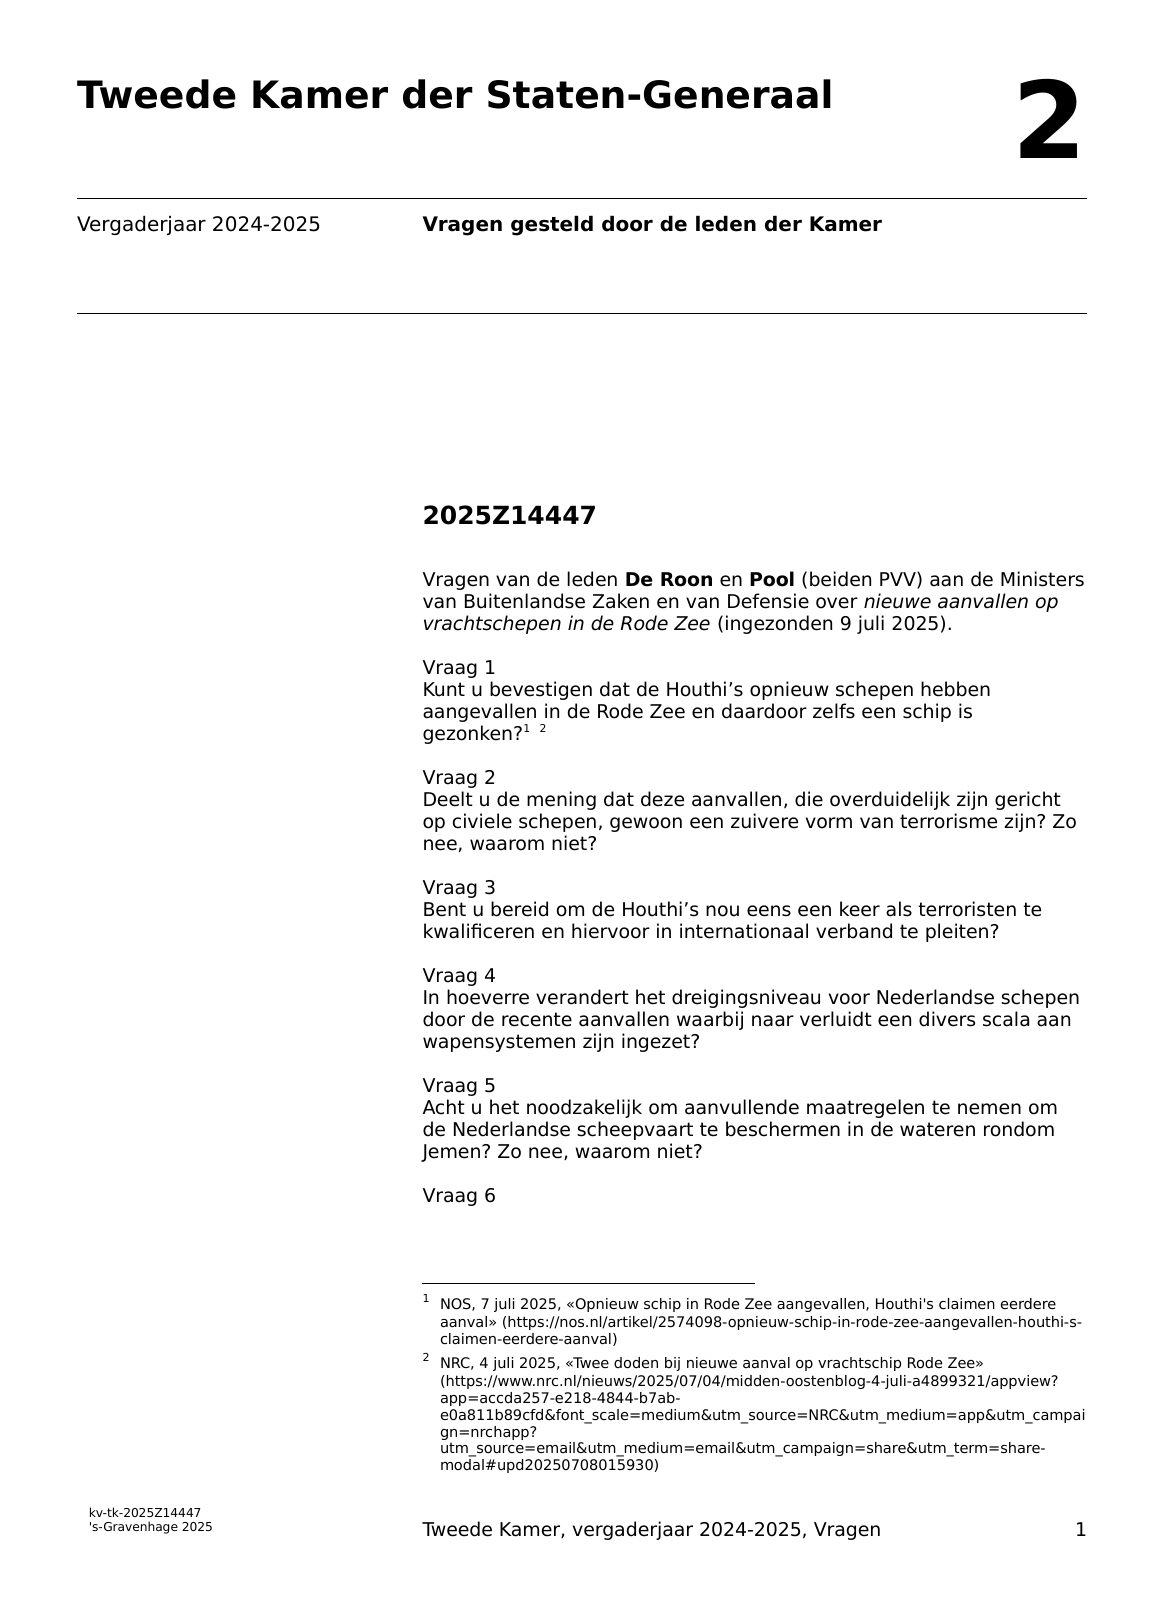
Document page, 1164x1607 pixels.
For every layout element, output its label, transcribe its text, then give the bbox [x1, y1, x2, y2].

table_cell Vragen gesteld door de leden der Kamer [422, 199, 1087, 313]
text Bent u bereid om de Houthi’s nou eens een keer als terroristen te kwalificeren en hiervoor in internationaal verband te pleiten? [422, 899, 1087, 943]
text NRC, 4 juli 2025, «Twee doden bij nieuwe aanval op vrachtschip Rode Zee» (https://www.nrc.nl/nieuws/2025/07/04/midden-oostenblog-4-juli-a4899321/appview?app=accda257-e218-4844-b7ab-e0a811b89cfd&font_scale=medium&utm_source=NRC&utm_medium=app&utm_campaign=nrchapp?utm_source=email&utm_medium=email&utm_campaign=share&utm_term=share-modal#upd20250708015930) [422, 1351, 1087, 1474]
text NOS, 7 juli 2025, «Opnieuw schip in Rode Zee aangevallen, Houthi's claimen eerdere aanval» (https://nos.nl/artikel/2574098-opnieuw-schip-in-rode-zee-aangevallen-houthi-s-claimen-eerdere-aanval) [422, 1292, 1087, 1348]
text Vraag 4 [422, 965, 1087, 987]
text Kunt u bevestigen dat de Houthi’s opnieuw schepen hebben aangevallen in de Rode Zee en daardoor zelfs een schip is gezonken? [422, 679, 1087, 745]
table_header Tweede Kamer der Staten-Generaal [77, 59, 886, 198]
text Vragen van de leden De Roon en Pool (beiden PVV) aan de Ministers van Buitenlandse Zaken en van Defensie over nieuwe aanvallen op vrachtschepen in de Rode Zee (ingezonden 9 juli 2025). [422, 569, 1087, 635]
text Vraag 2 [422, 767, 1087, 789]
text Deelt u de mening dat deze aanvallen, die overduidelijk zijn gericht op civiele schepen, gewoon een zuivere vorm van terrorisme zijn? Zo nee, waarom niet? [422, 789, 1087, 855]
text In hoeverre verandert het dreigingsniveau voor Nederlandse schepen door de recente aanvallen waarbij naar verluidt een divers scala aan wapensystemen zijn ingezet? [422, 987, 1087, 1053]
text kv-tk-2025Z14447 [88, 1506, 323, 1520]
table_header 2 [886, 59, 1087, 198]
table_cell Vergaderjaar 2024-2025 [77, 199, 422, 313]
text 2025Z14447 [422, 501, 1087, 531]
text Vraag 6 [422, 1185, 1087, 1207]
text Vraag 1 [422, 657, 1087, 679]
text 's-Gravenhage 2025 [88, 1520, 323, 1534]
text Vraag 3 [422, 877, 1087, 899]
text Acht u het noodzakelijk om aanvullende maatregelen te nemen om de Nederlandse scheepvaart te beschermen in de wateren rondom Jemen? Zo nee, waarom niet? [422, 1097, 1087, 1163]
text Vraag 5 [422, 1075, 1087, 1097]
